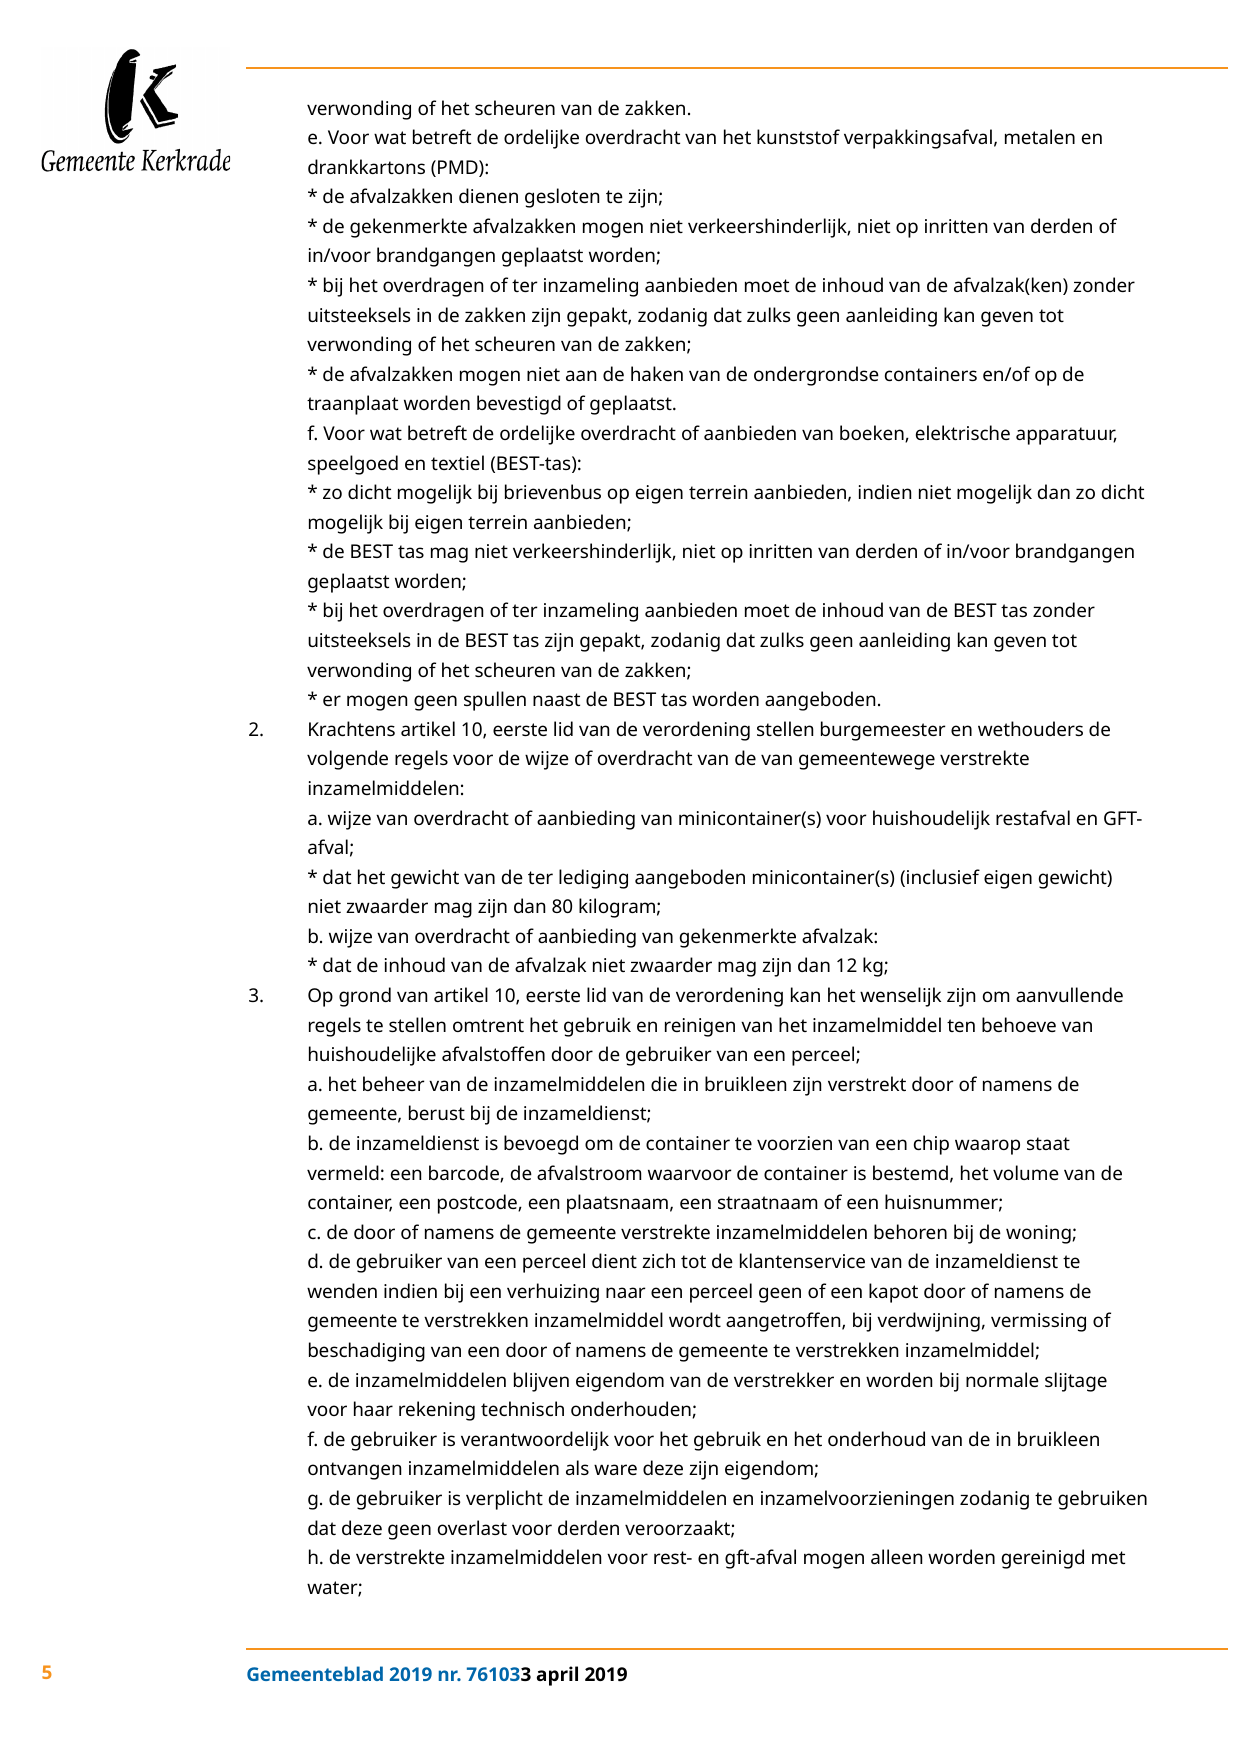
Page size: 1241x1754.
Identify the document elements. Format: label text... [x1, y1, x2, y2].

list e. Voor wat betreft de ordelijke overdracht van het kunststof verpakkingsafval, metalen en drankkartons (PMD): [248, 124, 1152, 180]
list Op grond van artikel 10, eerste lid van de verordening kan het wenselijk zijn om aanvullende regels te stellen omtrent het gebruik en reinigen van het inzamelmiddel ten behoeve van huishoudelijke afvalstoffen door de gebruiker van een perceel; [248, 982, 1152, 1067]
list b. de inzameldienst is bevoegd om de container te voorzien van een chip waarop staat vermeld: een barcode, de afvalstroom waarvoor de container is bestemd, het volume van de container, een postcode, een plaatsnaam, een straatnaam of een huisnummer; [248, 1130, 1152, 1215]
list * dat de inhoud van de afvalzak niet zwaarder mag zijn dan 12 kg; [248, 953, 1152, 978]
list verwonding of het scheuren van de zakken. [248, 95, 1152, 121]
list g. de gebruiker is verplicht de inzamelmiddelen en inzamelvoorzieningen zodanig te gebruiken dat deze geen overlast voor derden veroorzaakt; [248, 1485, 1152, 1541]
list e. de inzamelmiddelen blijven eigendom van de verstrekker en worden bij normale slijtage voor haar rekening technisch onderhouden; [248, 1367, 1152, 1422]
picture [41, 47, 231, 172]
list * zo dicht mogelijk bij brievenbus op eigen terrein aanbieden, indien niet mogelijk dan zo dicht mogelijk bij eigen terrein aanbieden; [248, 479, 1152, 535]
list c. de door of namens de gemeente verstrekte inzamelmiddelen behoren bij de woning; [248, 1219, 1152, 1245]
list * de afvalzakken mogen niet aan de haken van de ondergrondse containers en/of op de traanplaat worden bevestigd of geplaatst. [248, 361, 1152, 416]
list d. de gebruiker van een perceel dient zich tot de klantenservice van de inzameldienst te wenden indien bij een verhuizing naar een perceel geen of een kapot door of namens de gemeente te verstrekken inzamelmiddel wordt aangetroffen, bij verdwijning, vermissing of beschadiging van een door of namens de gemeente te verstrekken inzamelmiddel; [248, 1248, 1152, 1363]
list * de BEST tas mag niet verkeershinderlijk, niet op inritten van derden of in/voor brandgangen geplaatst worden; [248, 538, 1152, 594]
list f. Voor wat betreft de ordelijke overdracht of aanbieden van boeken, elektrische apparatuur, speelgoed en textiel (BEST-tas): [248, 420, 1152, 476]
list Krachtens artikel 10, eerste lid van de verordening stellen burgemeester en wethouders de volgende regels voor de wijze of overdracht van de van gemeentewege verstrekte inzamelmiddelen: [248, 716, 1152, 801]
list * er mogen geen spullen naast de BEST tas worden aangeboden. [248, 686, 1152, 712]
list h. de verstrekte inzamelmiddelen voor rest- en gft-afval mogen alleen worden gereinigd met water; [248, 1544, 1152, 1600]
list * de afvalzakken dienen gesloten te zijn; [248, 183, 1152, 209]
list f. de gebruiker is verantwoordelijk voor het gebruik en het onderhoud van de in bruikleen ontvangen inzamelmiddelen als ware deze zijn eigendom; [248, 1426, 1152, 1481]
list * bij het overdragen of ter inzameling aanbieden moet de inhoud van de BEST tas zonder uitsteeksels in de BEST tas zijn gepakt, zodanig dat zulks geen aanleiding kan geven tot verwonding of het scheuren van de zakken; [248, 598, 1152, 683]
list b. wijze van overdracht of aanbieding van gekenmerkte afvalzak: [248, 923, 1152, 949]
list a. het beheer van de inzamelmiddelen die in bruikleen zijn verstrekt door of namens de gemeente, berust bij de inzameldienst; [248, 1071, 1152, 1126]
list * de gekenmerkte afvalzakken mogen niet verkeershinderlijk, niet op inritten van derden of in/voor brandgangen geplaatst worden; [248, 213, 1152, 268]
list * dat het gewicht van de ter lediging aangeboden minicontainer(s) (inclusief eigen gewicht) niet zwaarder mag zijn dan 80 kilogram; [248, 864, 1152, 919]
list * bij het overdragen of ter inzameling aanbieden moet de inhoud van de afvalzak(ken) zonder uitsteeksels in de zakken zijn gepakt, zodanig dat zulks geen aanleiding kan geven tot verwonding of het scheuren van de zakken; [248, 272, 1152, 357]
list a. wijze van overdracht of aanbieding van minicontainer(s) voor huishoudelijk restafval en GFT-afval; [248, 805, 1152, 860]
